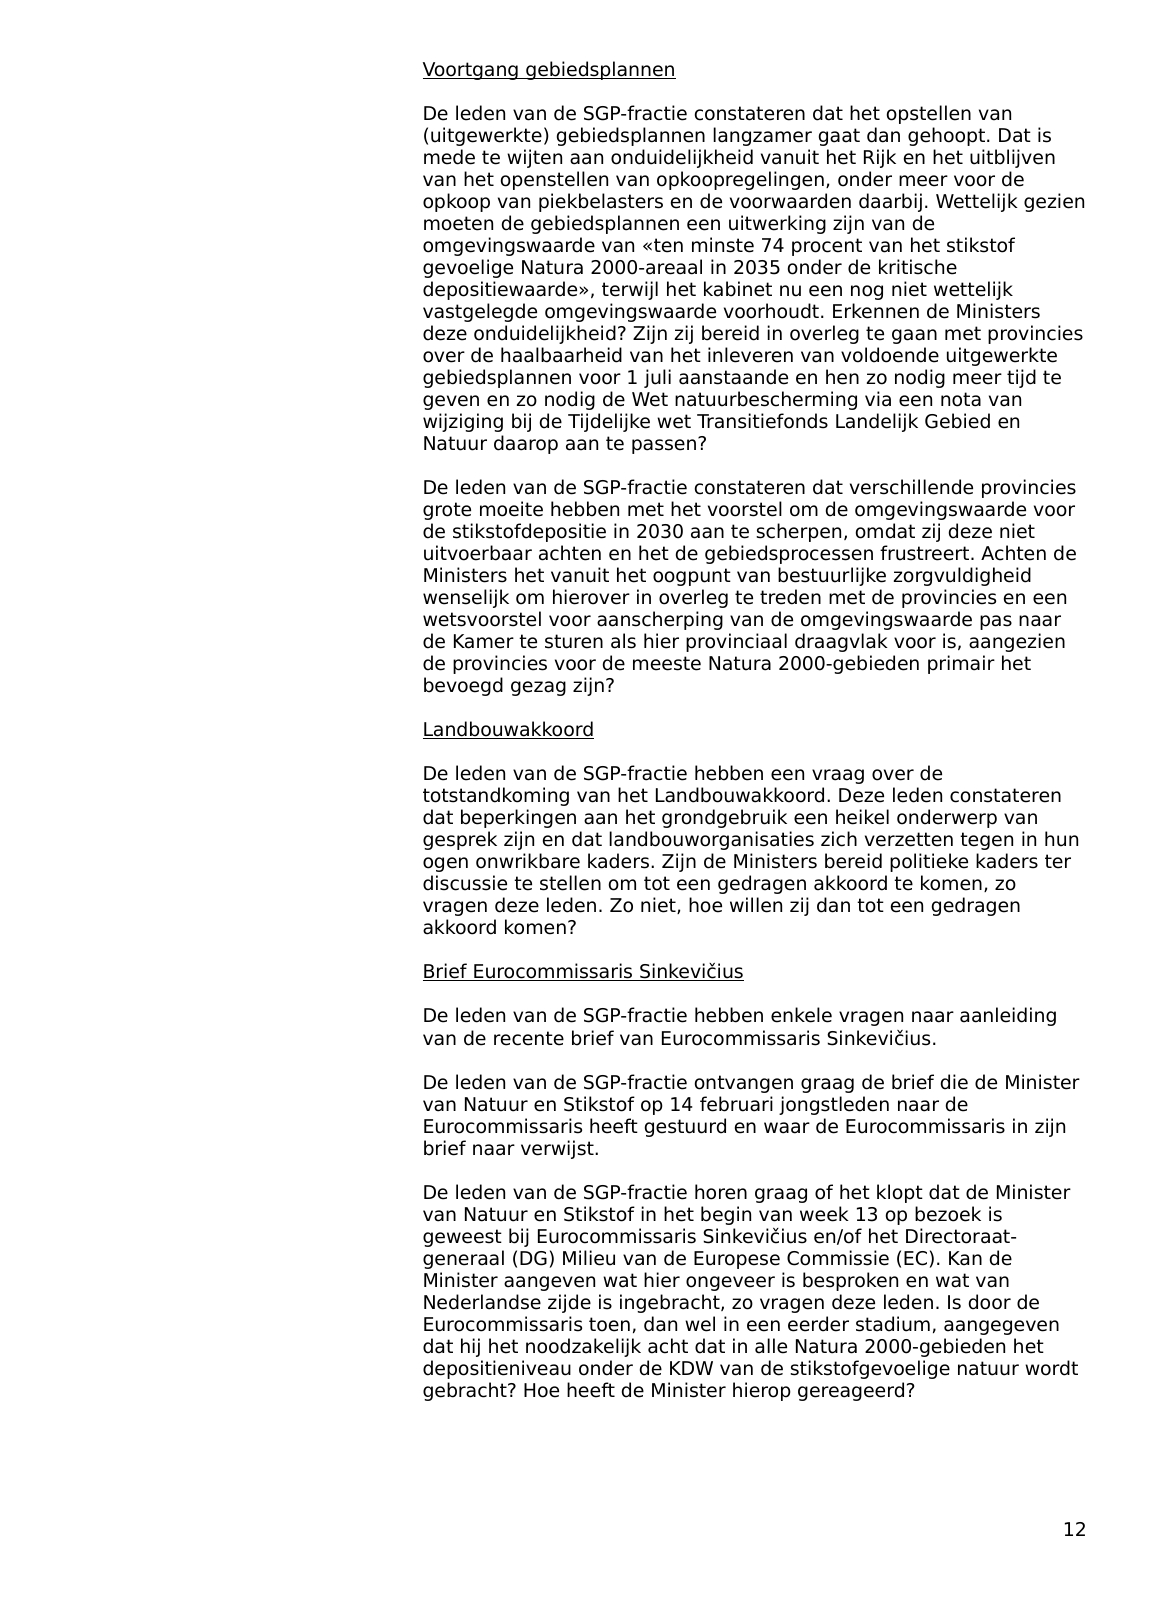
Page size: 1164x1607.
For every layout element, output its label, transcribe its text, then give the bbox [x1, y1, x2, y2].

subtitle Voortgang gebiedsplannen [422, 59, 1087, 81]
text De leden van de SGP-fractie constateren dat het opstellen van (uitgewerkte) gebiedsplannen langzamer gaat dan gehoopt. Dat is mede te wijten aan onduidelijkheid vanuit het Rijk en het uitblijven van het openstellen van opkoopregelingen, onder meer voor de opkoop van piekbelasters en de voorwaarden daarbij. Wettelijk gezien moeten de gebiedsplannen een uitwerking zijn van de omgevingswaarde van «ten minste 74 procent van het stikstof gevoelige Natura 2000-areaal in 2035 onder de kritische depositiewaarde», terwijl het kabinet nu een nog niet wettelijk vastgelegde omgevingswaarde voorhoudt. Erkennen de Ministers deze onduidelijkheid? Zijn zij bereid in overleg te gaan met provincies over de haalbaarheid van het inleveren van voldoende uitgewerkte gebiedsplannen voor 1 juli aanstaande en hen zo nodig meer tijd te geven en zo nodig de Wet natuurbescherming via een nota van wijziging bij de Tijdelijke wet Transitiefonds Landelijk Gebied en Natuur daarop aan te passen? [422, 103, 1087, 455]
text De leden van de SGP-fractie constateren dat verschillende provincies grote moeite hebben met het voorstel om de omgevingswaarde voor de stikstofdepositie in 2030 aan te scherpen, omdat zij deze niet uitvoerbaar achten en het de gebiedsprocessen frustreert. Achten de Ministers het vanuit het oogpunt van bestuurlijke zorgvuldigheid wenselijk om hierover in overleg te treden met de provincies en een wetsvoorstel voor aanscherping van de omgevingswaarde pas naar de Kamer te sturen als hier provinciaal draagvlak voor is, aangezien de provincies voor de meeste Natura 2000-gebieden primair het bevoegd gezag zijn? [422, 477, 1087, 697]
text De leden van de SGP-fractie hebben een vraag over de totstandkoming van het Landbouwakkoord. Deze leden constateren dat beperkingen aan het grondgebruik een heikel onderwerp van gesprek zijn en dat landbouworganisaties zich verzetten tegen in hun ogen onwrikbare kaders. Zijn de Ministers bereid politieke kaders ter discussie te stellen om tot een gedragen akkoord te komen, zo vragen deze leden. Zo niet, hoe willen zij dan tot een gedragen akkoord komen? [422, 763, 1087, 939]
text De leden van de SGP-fractie ontvangen graag de brief die de Minister van Natuur en Stikstof op 14 februari jongstleden naar de Eurocommissaris heeft gestuurd en waar de Eurocommissaris in zijn brief naar verwijst. [422, 1072, 1087, 1159]
subtitle Landbouwakkoord [422, 719, 1087, 741]
text De leden van de SGP-fractie horen graag of het klopt dat de Minister van Natuur en Stikstof in het begin van week 13 op bezoek is geweest bij Eurocommissaris Sinkevičius en/of het Directoraat-generaal (DG) Milieu van de Europese Commissie (EC). Kan de Minister aangeven wat hier ongeveer is besproken en wat van Nederlandse zijde is ingebracht, zo vragen deze leden. Is door de Eurocommissaris toen, dan wel in een eerder stadium, aangegeven dat hij het noodzakelijk acht dat in alle Natura 2000-gebieden het depositieniveau onder de KDW van de stikstofgevoelige natuur wordt gebracht? Hoe heeft de Minister hierop gereageerd? [422, 1182, 1087, 1401]
text De leden van de SGP-fractie hebben enkele vragen naar aanleiding van de recente brief van Eurocommissaris Sinkevičius. [422, 1005, 1087, 1049]
subtitle Brief Eurocommissaris Sinkevičius [422, 961, 1087, 983]
